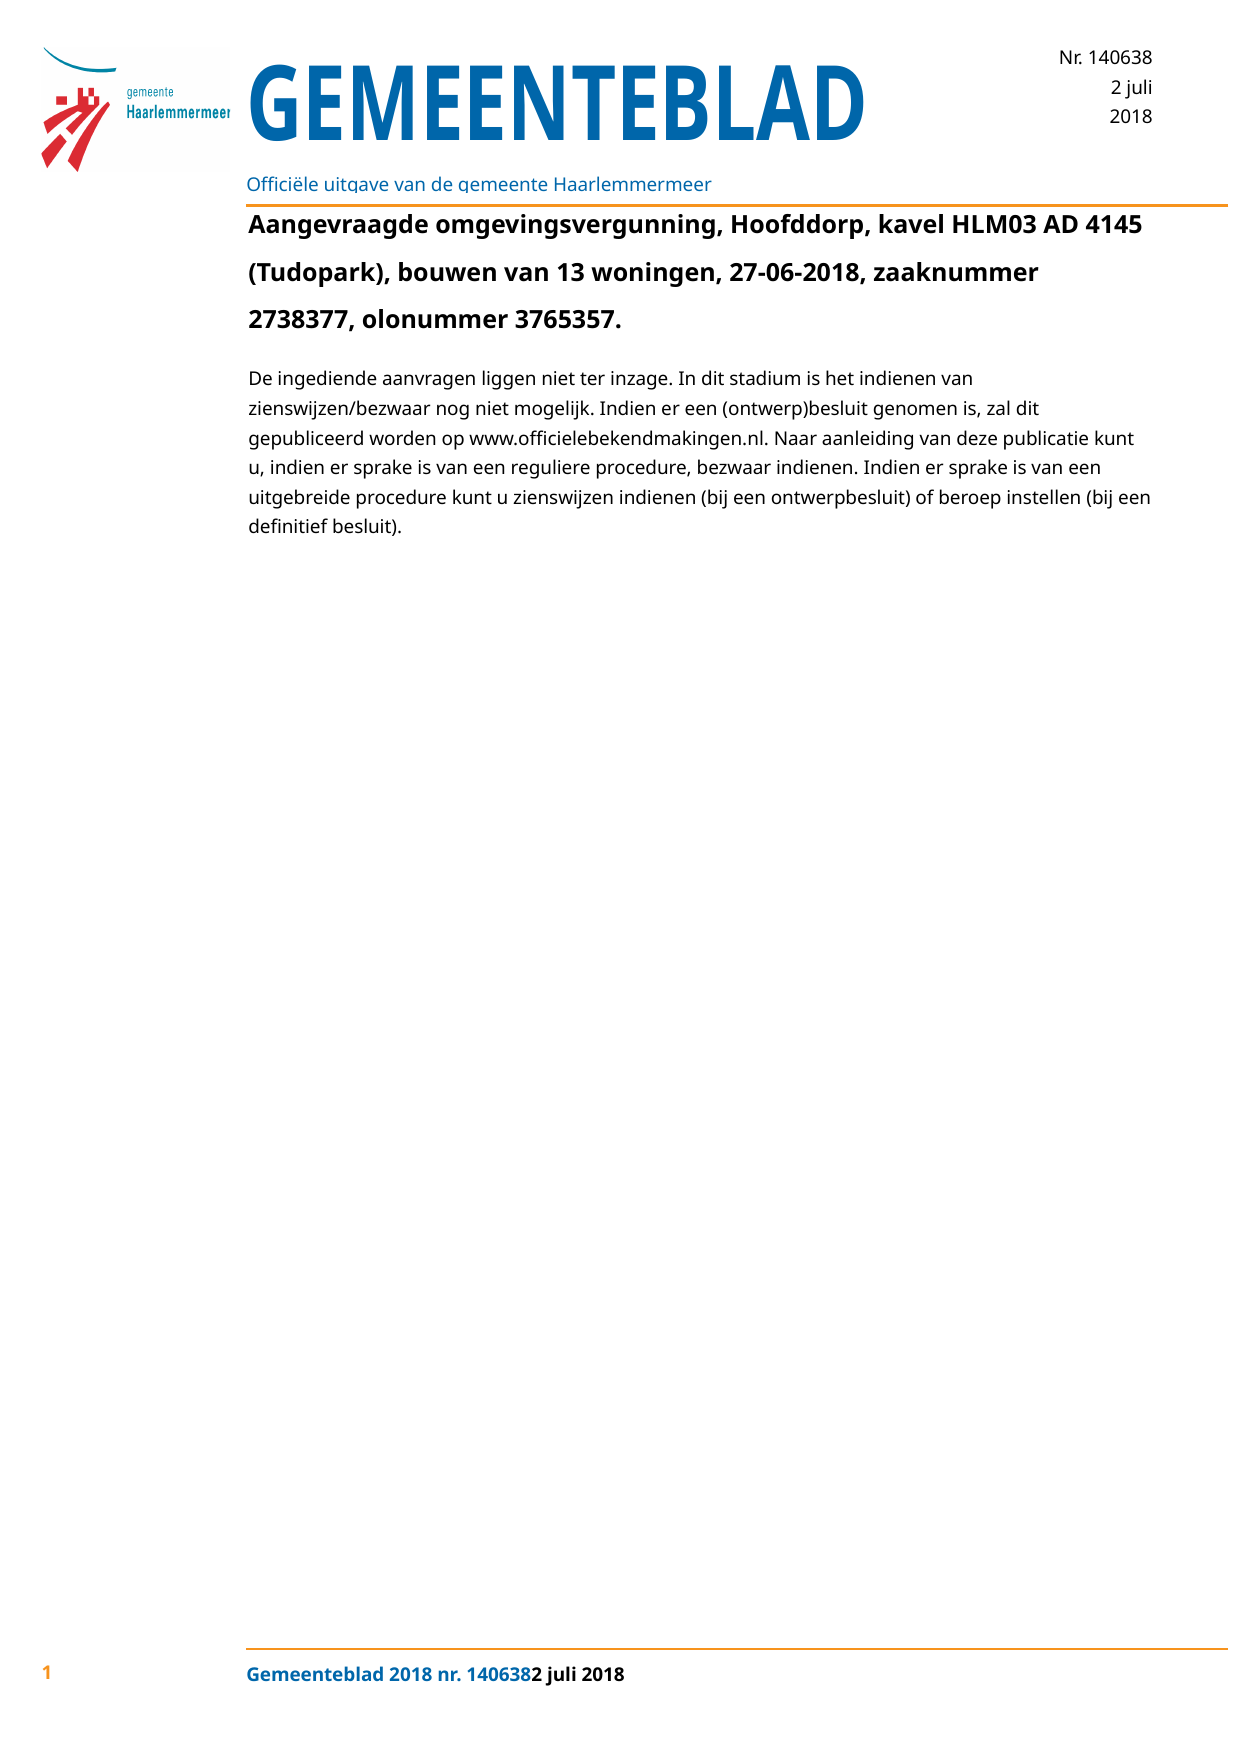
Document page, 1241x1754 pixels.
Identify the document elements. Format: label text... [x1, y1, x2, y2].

text Aangevraagde omgevingsvergunning, Hoofddorp, kavel HLM03 AD 4145 (Tudopark), bouwen van 13 woningen, 27-06-2018, zaaknummer 2738377, olonummer 3765357. [248, 207, 1152, 336]
text De ingediende aanvragen liggen niet ter inzage. In dit stadium is het indienen van zienswijzen/bezwaar nog niet mogelijk. Indien er een (ontwerp)besluit genomen is, zal dit gepubliceerd worden op www.officielebekendmakingen.nl. Naar aanleiding van deze publicatie kunt u, indien er sprake is van een reguliere procedure, bezwaar indienen. Indien er sprake is van een uitgebreide procedure kunt u zienswijzen indienen (bij een ontwerpbesluit) of beroep instellen (bij een definitief besluit). [248, 366, 1152, 539]
picture [41, 47, 231, 172]
